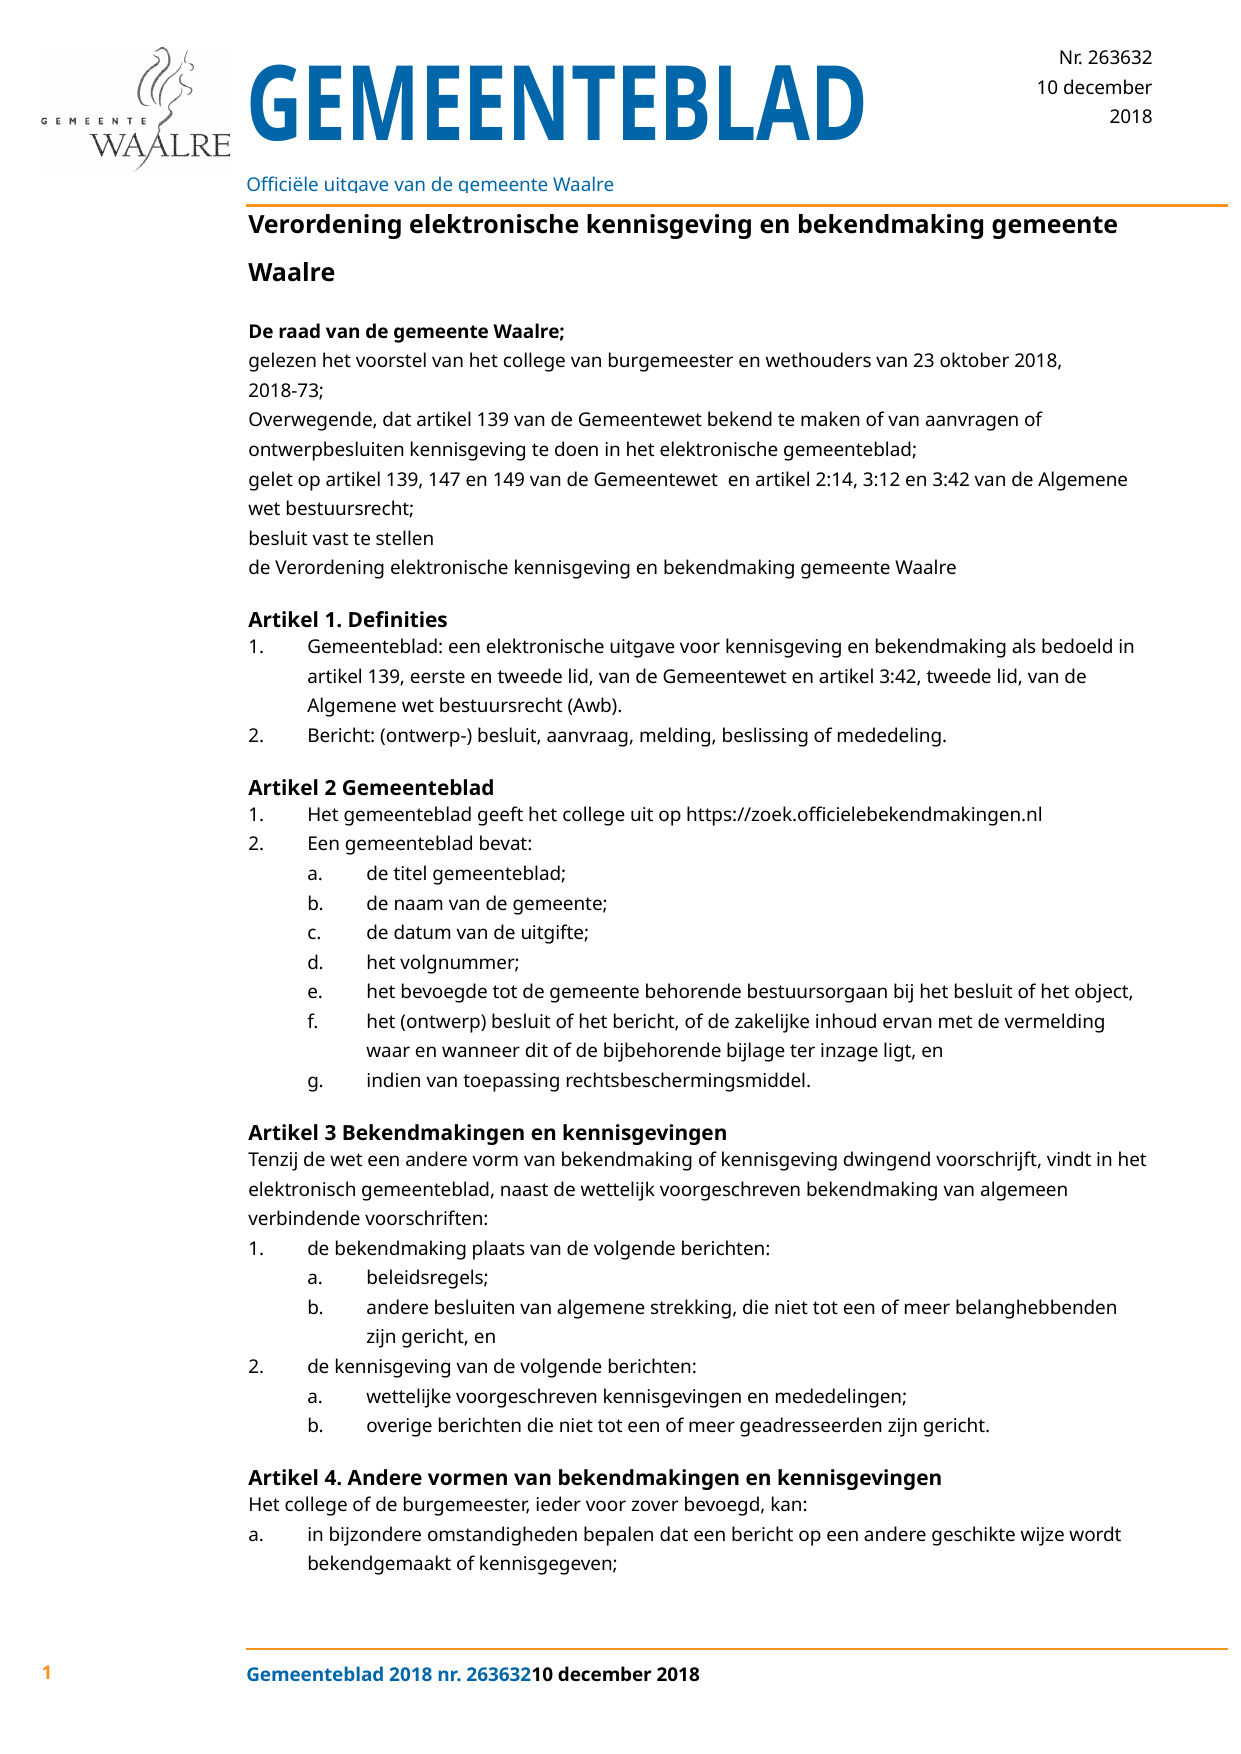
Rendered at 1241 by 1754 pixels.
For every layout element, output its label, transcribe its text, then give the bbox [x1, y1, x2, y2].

list Bericht: (ontwerp-) besluit, aanvraag, melding, beslissing of mededeling. [248, 722, 1152, 748]
list in bijzondere omstandigheden bepalen dat een bericht op een andere geschikte wijze wordt bekendgemaakt of kennisgegeven; [248, 1521, 1152, 1576]
text besluit vast te stellen [248, 525, 1152, 551]
text De raad van de gemeente Waalre; [248, 318, 1152, 344]
text Verordening elektronische kennisgeving en bekendmaking gemeente Waalre [248, 207, 1152, 288]
text Artikel 2 Gemeenteblad [248, 773, 1152, 801]
list het (ontwerp) besluit of het bericht, of de zakelijke inhoud ervan met de vermelding waar en wanneer dit of de bijbehorende bijlage ter inzage ligt, en [307, 1008, 1152, 1063]
text gelezen het voorstel van het college van burgemeester en wethouders van 23 oktober 2018, [248, 347, 1152, 373]
list indien van toepassing rechtsbeschermingsmiddel. [307, 1067, 1152, 1093]
list het bevoegde tot de gemeente behorende bestuursorgaan bij het besluit of het object, [307, 978, 1152, 1004]
text Artikel 4. Andere vormen van bekendmakingen en kennisgevingen [248, 1463, 1152, 1491]
text Overwegende, dat artikel 139 van de Gemeentewet bekend te maken of van aanvragen of ontwerpbesluiten kennisgeving te doen in het elektronische gemeenteblad; [248, 407, 1152, 462]
list wettelijke voorgeschreven kennisgevingen en mededelingen; [307, 1383, 1152, 1408]
list Een gemeenteblad bevat: [248, 831, 1152, 856]
text 2018-73; [248, 377, 1152, 403]
list de titel gemeenteblad; [307, 860, 1152, 886]
picture [41, 47, 231, 172]
list overige berichten die niet tot een of meer geadresseerden zijn gericht. [307, 1412, 1152, 1438]
text Artikel 1. Definities [248, 605, 1152, 633]
text de Verordening elektronische kennisgeving en bekendmaking gemeente Waalre [248, 554, 1152, 580]
list de bekendmaking plaats van de volgende berichten: [248, 1235, 1152, 1261]
list de naam van de gemeente; [307, 890, 1152, 916]
list andere besluiten van algemene strekking, die niet tot een of meer belanghebbenden zijn gericht, en [307, 1294, 1152, 1349]
list de datum van de uitgifte; [307, 919, 1152, 945]
list de kennisgeving van de volgende berichten: [248, 1353, 1152, 1379]
text Het college of de burgemeester, ieder voor zover bevoegd, kan: [248, 1491, 1152, 1517]
text Artikel 3 Bekendmakingen en kennisgevingen [248, 1118, 1152, 1146]
list Gemeenteblad: een elektronische uitgave voor kennisgeving en bekendmaking als bedoeld in artikel 139, eerste en tweede lid, van de Gemeentewet en artikel 3:42, tweede lid, van de Algemene wet bestuursrecht (Awb). [248, 633, 1152, 718]
list het volgnummer; [307, 949, 1152, 975]
text gelet op artikel 139, 147 en 149 van de Gemeentewet en artikel 2:14, 3:12 en 3:42 van de Algemene wet bestuursrecht; [248, 466, 1152, 521]
list beleidsregels; [307, 1264, 1152, 1290]
text Tenzij de wet een andere vorm van bekendmaking of kennisgeving dwingend voorschrijft, vindt in het elektronisch gemeenteblad, naast de wettelijk voorgeschreven bekendmaking van algemeen verbindende voorschriften: [248, 1146, 1152, 1231]
list Het gemeenteblad geeft het college uit op https://zoek.officielebekendmakingen.nl [248, 801, 1152, 827]
